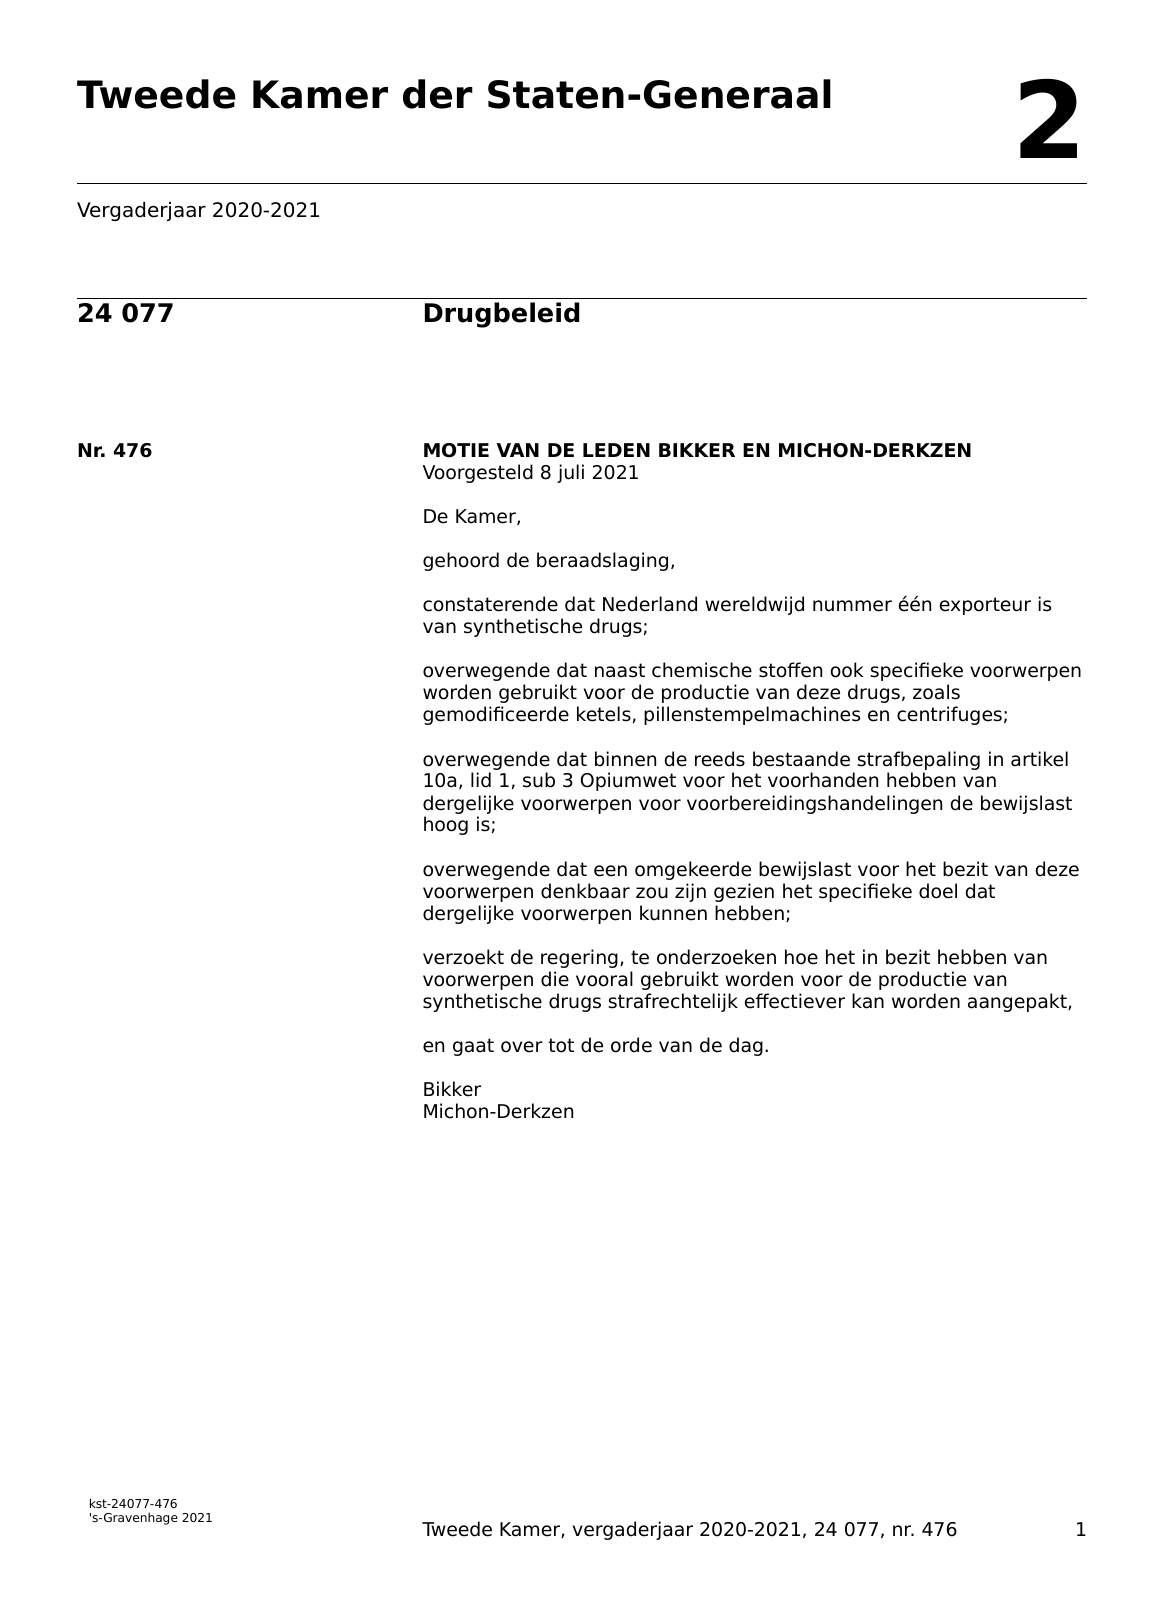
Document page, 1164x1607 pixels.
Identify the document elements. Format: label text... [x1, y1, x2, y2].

table_cell Vergaderjaar 2020-2021 [77, 184, 1087, 298]
table_header Tweede Kamer der Staten-Generaal [77, 59, 886, 183]
text kst-24077-476 [88, 1497, 323, 1511]
text constaterende dat Nederland wereldwijd nummer één exporteur is van synthetische drugs; [422, 594, 1087, 638]
subtitle 24 077 Drugbeleid [77, 299, 1087, 329]
text Michon-Derkzen [422, 1101, 1087, 1123]
text overwegende dat een omgekeerde bewijslast voor het bezit van deze voorwerpen denkbaar zou zijn gezien het specifieke doel dat dergelijke voorwerpen kunnen hebben; [422, 858, 1087, 924]
text De Kamer, [422, 506, 1087, 528]
text verzoekt de regering, te onderzoeken hoe het in bezit hebben van voorwerpen die vooral gebruikt worden voor de productie van synthetische drugs strafrechtelijk effectiever kan worden aangepakt, [422, 947, 1087, 1013]
text gehoord de beraadslaging, [422, 550, 1087, 572]
text overwegende dat binnen de reeds bestaande strafbepaling in artikel 10a, lid 1, sub 3 Opiumwet voor het voorhanden hebben van dergelijke voorwerpen voor voorbereidingshandelingen de bewijslast hoog is; [422, 748, 1087, 836]
text 's-Gravenhage 2021 [88, 1511, 323, 1525]
text Bikker [422, 1079, 1087, 1101]
subtitle Nr. 476 MOTIE VAN DE LEDEN BIKKER EN MICHON-DERKZEN [77, 440, 1087, 462]
text Voorgesteld 8 juli 2021 [422, 462, 1087, 484]
table_header 2 [886, 59, 1087, 183]
text en gaat over tot de orde van de dag. [422, 1035, 1087, 1057]
text overwegende dat naast chemische stoffen ook specifieke voorwerpen worden gebruikt voor de productie van deze drugs, zoals gemodificeerde ketels, pillenstempelmachines en centrifuges; [422, 660, 1087, 726]
